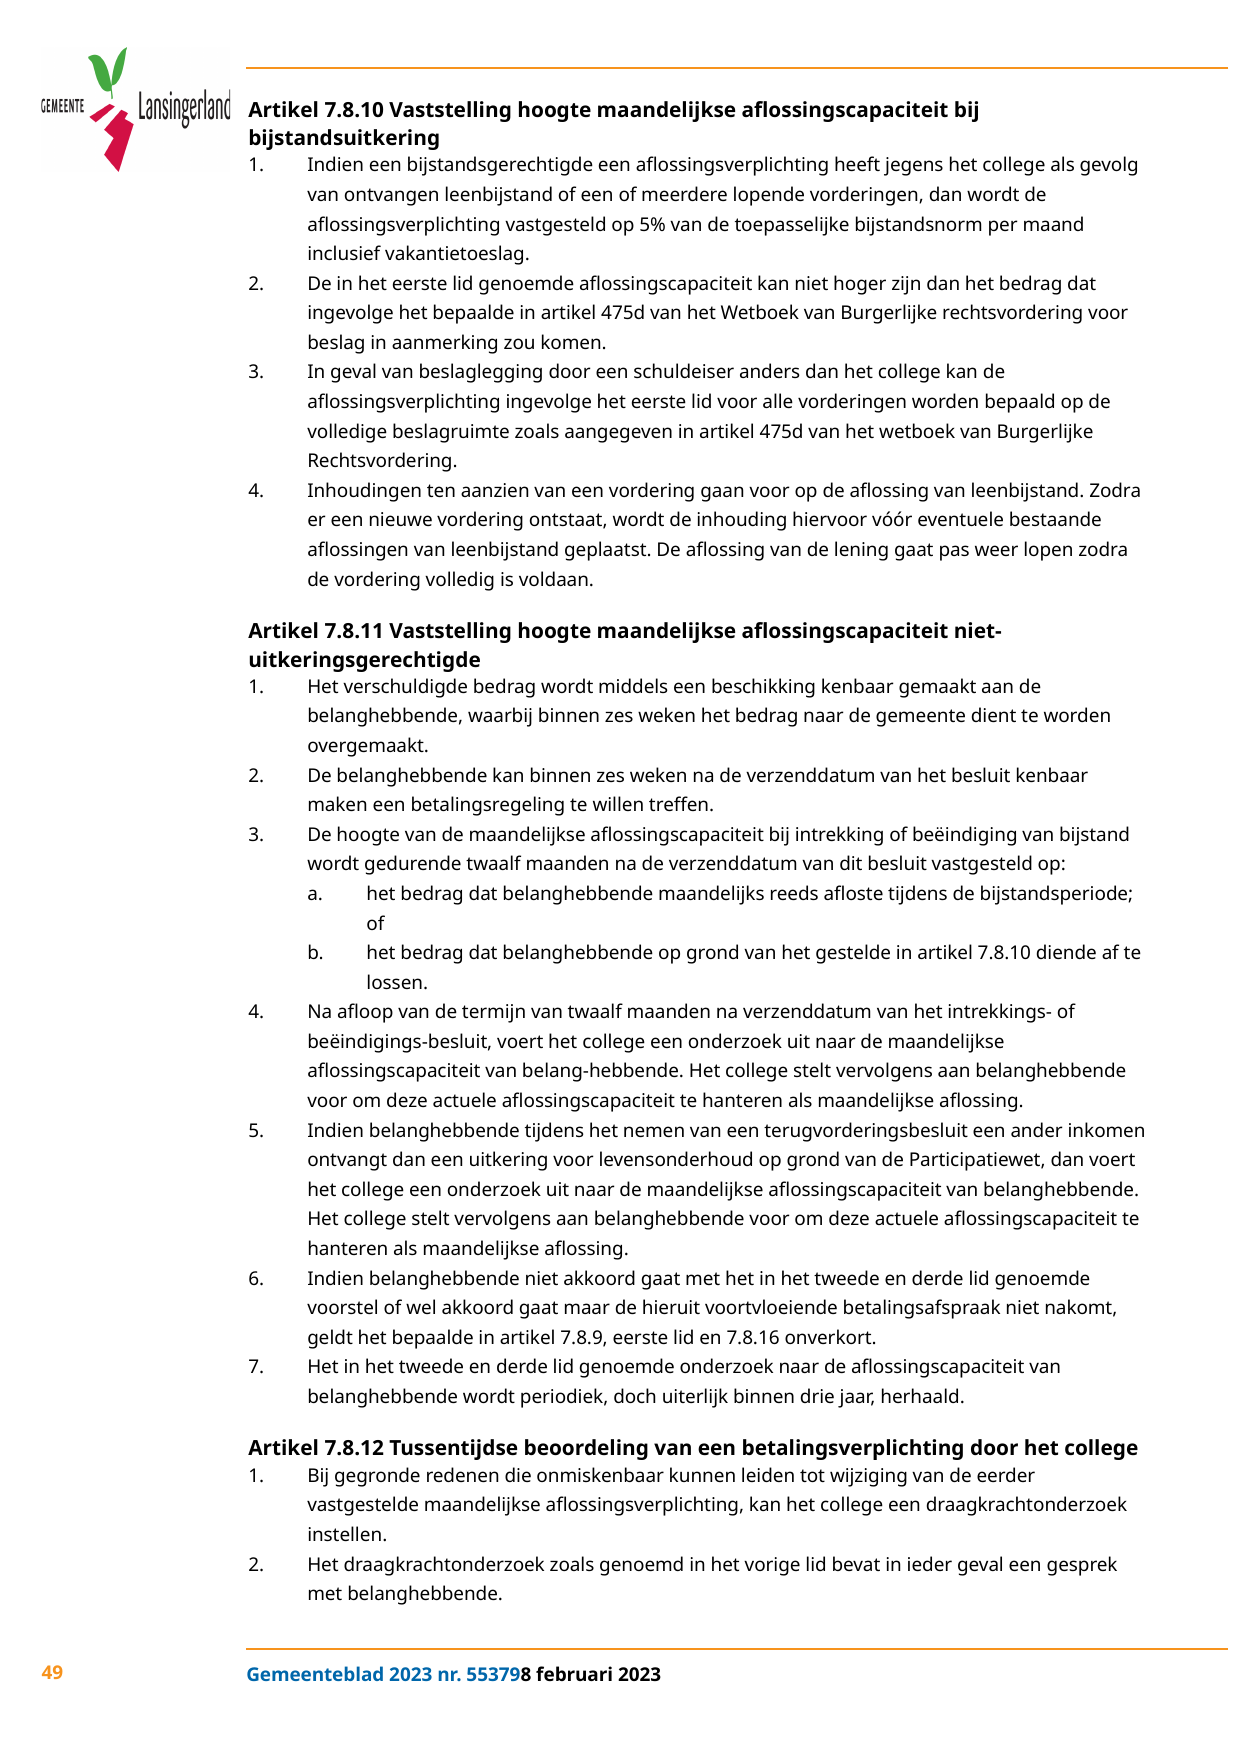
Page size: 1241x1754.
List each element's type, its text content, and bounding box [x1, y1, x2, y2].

list Indien belanghebbende tijdens het nemen van een terugvorderingsbesluit een ander inkomen ontvangt dan een uitkering voor levensonderhoud op grond van de Participatiewet, dan voert het college een onderzoek uit naar de maandelijkse aflossingscapaciteit van belanghebbende. Het college stelt vervolgens aan belanghebbende voor om deze actuele aflossingscapaciteit te hanteren als maandelijkse aflossing. [248, 1117, 1152, 1261]
picture [41, 47, 231, 172]
list Het in het tweede en derde lid genoemde onderzoek naar de aflossingscapaciteit van belanghebbende wordt periodiek, doch uiterlijk binnen drie jaar, herhaald. [248, 1353, 1152, 1409]
text Artikel 7.8.11 Vaststelling hoogte maandelijkse aflossingscapaciteit niet-uitkeringsgerechtigde [248, 616, 1152, 673]
list het bedrag dat belanghebbende maandelijks reeds afloste tijdens de bijstandsperiode; of [307, 880, 1152, 936]
list De hoogte van de maandelijkse aflossingscapaciteit bij intrekking of beëindiging van bijstand wordt gedurende twaalf maanden na de verzenddatum van dit besluit vastgesteld op: [248, 821, 1152, 876]
list Indien belanghebbende niet akkoord gaat met het in het tweede en derde lid genoemde voorstel of wel akkoord gaat maar de hieruit voortvloeiende betalingsafspraak niet nakomt, geldt het bepaalde in artikel 7.8.9, eerste lid en 7.8.16 onverkort. [248, 1265, 1152, 1350]
list Indien een bijstandsgerechtigde een aflossingsverplichting heeft jegens het college als gevolg van ontvangen leenbijstand of een of meerdere lopende vorderingen, dan wordt de aflossingsverplichting vastgesteld op 5% van de toepasselijke bijstandsnorm per maand inclusief vakantietoeslag. [248, 152, 1152, 266]
list Het draagkrachtonderzoek zoals genoemd in het vorige lid bevat in ieder geval een gesprek met belanghebbende. [248, 1551, 1152, 1606]
list De in het eerste lid genoemde aflossingscapaciteit kan niet hoger zijn dan het bedrag dat ingevolge het bepaalde in artikel 475d van het Wetboek van Burgerlijke rechtsvordering voor beslag in aanmerking zou komen. [248, 270, 1152, 355]
list Bij gegronde redenen die onmiskenbaar kunnen leiden tot wijziging van de eerder vastgestelde maandelijkse aflossingsverplichting, kan het college een draagkrachtonderzoek instellen. [248, 1462, 1152, 1547]
list Het verschuldigde bedrag wordt middels een beschikking kenbaar gemaakt aan de belanghebbende, waarbij binnen zes weken het bedrag naar de gemeente dient te worden overgemaakt. [248, 673, 1152, 758]
list Na afloop van de termijn van twaalf maanden na verzenddatum van het intrekkings- of beëindigings-besluit, voert het college een onderzoek uit naar de maandelijkse aflossingscapaciteit van belang-hebbende. Het college stelt vervolgens aan belanghebbende voor om deze actuele aflossingscapaciteit te hanteren als maandelijkse aflossing. [248, 998, 1152, 1113]
text Artikel 7.8.10 Vaststelling hoogte maandelijkse aflossingscapaciteit bij bijstandsuitkering [248, 95, 1152, 152]
list het bedrag dat belanghebbende op grond van het gestelde in artikel 7.8.10 diende af te lossen. [307, 939, 1152, 995]
list De belanghebbende kan binnen zes weken na de verzenddatum van het besluit kenbaar maken een betalingsregeling te willen treffen. [248, 762, 1152, 817]
text Artikel 7.8.12 Tussentijdse beoordeling van een betalingsverplichting door het college [248, 1433, 1152, 1462]
list Inhoudingen ten aanzien van een vordering gaan voor op de aflossing van leenbijstand. Zodra er een nieuwe vordering ontstaat, wordt de inhouding hiervoor vóór eventuele bestaande aflossingen van leenbijstand geplaatst. De aflossing van de lening gaat pas weer lopen zodra de vordering volledig is voldaan. [248, 477, 1152, 592]
list In geval van beslaglegging door een schuldeiser anders dan het college kan de aflossingsverplichting ingevolge het eerste lid voor alle vorderingen worden bepaald op de volledige beslagruimte zoals aangegeven in artikel 475d van het wetboek van Burgerlijke Rechtsvordering. [248, 359, 1152, 473]
